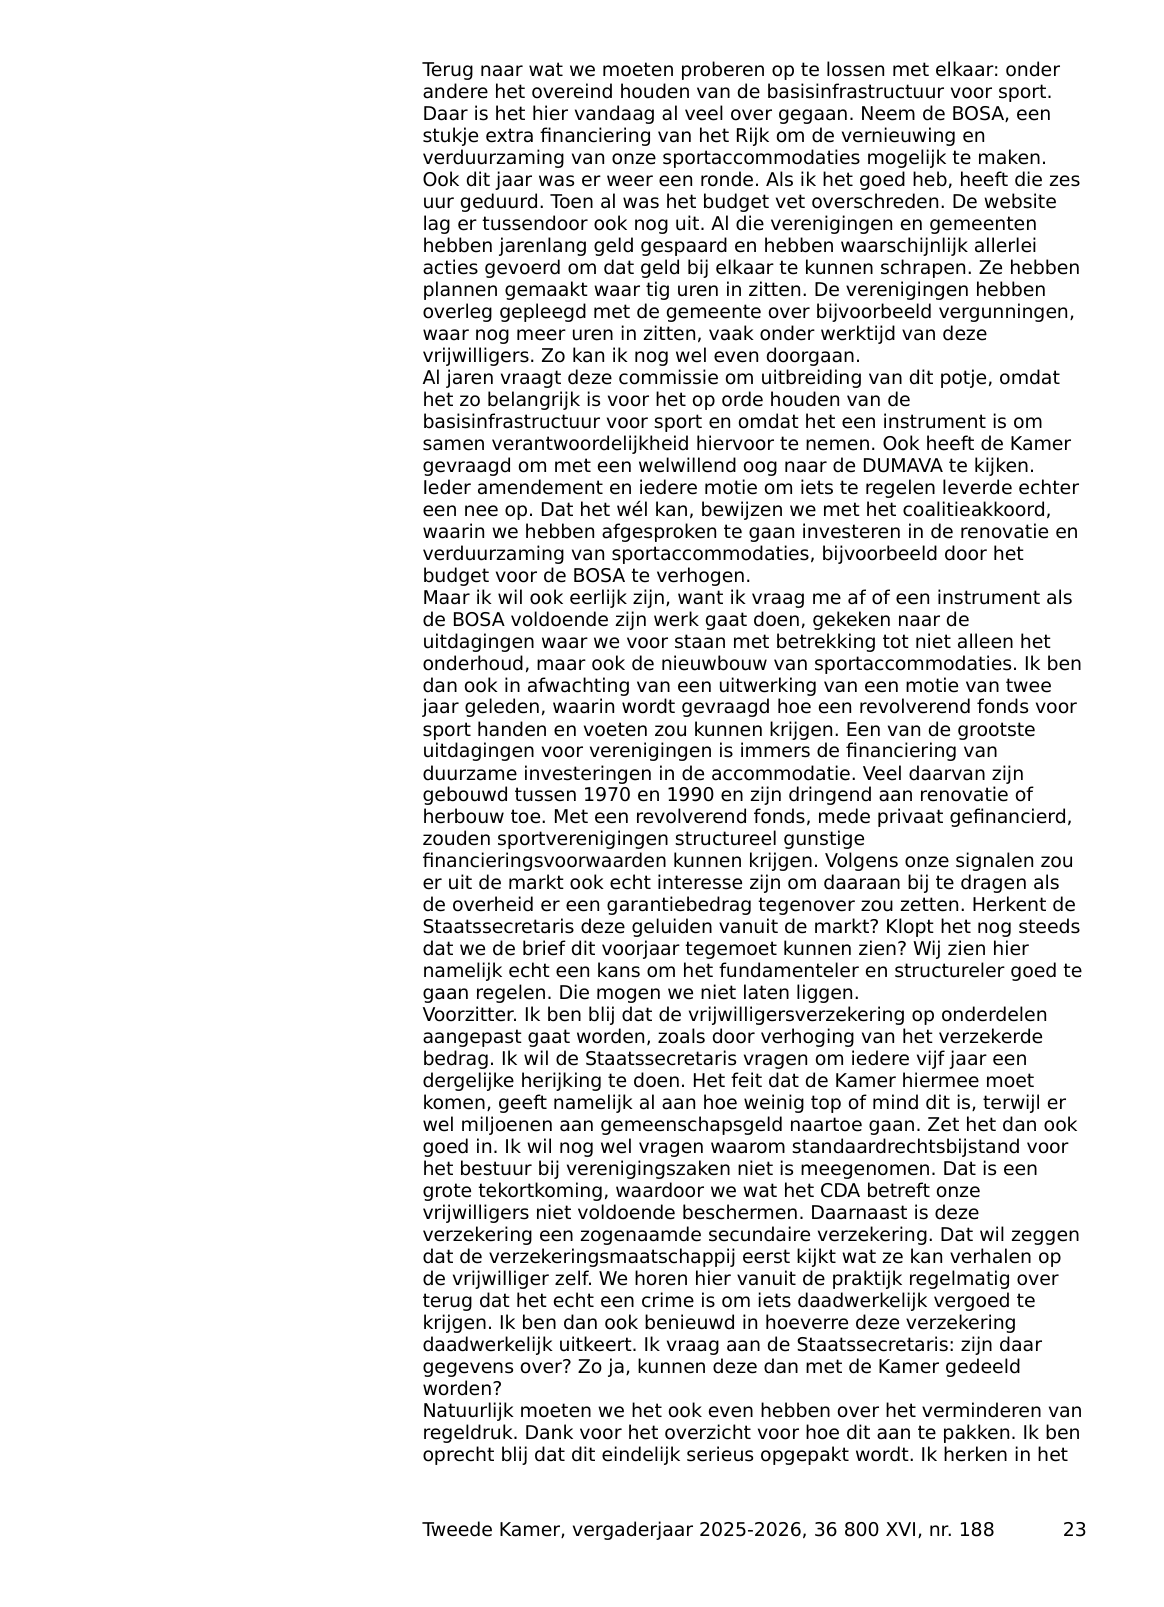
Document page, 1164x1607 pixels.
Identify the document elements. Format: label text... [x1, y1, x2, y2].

text Natuurlijk moeten we het ook even hebben over het verminderen van regeldruk. Dank voor het overzicht voor hoe dit aan te pakken. Ik ben oprecht blij dat dit eindelijk serieus opgepakt wordt. Ik herken in het [422, 1400, 1087, 1466]
text Al jaren vraagt deze commissie om uitbreiding van dit potje, omdat het zo belangrijk is voor het op orde houden van de basisinfrastructuur voor sport en omdat het een instrument is om samen verantwoordelijkheid hiervoor te nemen. Ook heeft de Kamer gevraagd om met een welwillend oog naar de DUMAVA te kijken. Ieder amendement en iedere motie om iets te regelen leverde echter een nee op. Dat het wél kan, bewijzen we met het coalitieakkoord, waarin we hebben afgesproken te gaan investeren in de renovatie en verduurzaming van sportaccommodaties, bijvoorbeeld door het budget voor de BOSA te verhogen. [422, 367, 1087, 587]
text Terug naar wat we moeten proberen op te lossen met elkaar: onder andere het overeind houden van de basisinfrastructuur voor sport. Daar is het hier vandaag al veel over gegaan. Neem de BOSA, een stukje extra financiering van het Rijk om de vernieuwing en verduurzaming van onze sportaccommodaties mogelijk te maken. Ook dit jaar was er weer een ronde. Als ik het goed heb, heeft die zes uur geduurd. Toen al was het budget vet overschreden. De website lag er tussendoor ook nog uit. Al die verenigingen en gemeenten hebben jarenlang geld gespaard en hebben waarschijnlijk allerlei acties gevoerd om dat geld bij elkaar te kunnen schrapen. Ze hebben plannen gemaakt waar tig uren in zitten. De verenigingen hebben overleg gepleegd met de gemeente over bijvoorbeeld vergunningen, waar nog meer uren in zitten, vaak onder werktijd van deze vrijwilligers. Zo kan ik nog wel even doorgaan. [422, 59, 1087, 367]
text Maar ik wil ook eerlijk zijn, want ik vraag me af of een instrument als de BOSA voldoende zijn werk gaat doen, gekeken naar de uitdagingen waar we voor staan met betrekking tot niet alleen het onderhoud, maar ook de nieuwbouw van sportaccommodaties. Ik ben dan ook in afwachting van een uitwerking van een motie van twee jaar geleden, waarin wordt gevraagd hoe een revolverend fonds voor sport handen en voeten zou kunnen krijgen. Een van de grootste uitdagingen voor verenigingen is immers de financiering van duurzame investeringen in de accommodatie. Veel daarvan zijn gebouwd tussen 1970 en 1990 en zijn dringend aan renovatie of herbouw toe. Met een revolverend fonds, mede privaat gefinancierd, zouden sportverenigingen structureel gunstige financieringsvoorwaarden kunnen krijgen. Volgens onze signalen zou er uit de markt ook echt interesse zijn om daaraan bij te dragen als de overheid er een garantiebedrag tegenover zou zetten. Herkent de Staatssecretaris deze geluiden vanuit de markt? Klopt het nog steeds dat we de brief dit voorjaar tegemoet kunnen zien? Wij zien hier namelijk echt een kans om het fundamenteler en structureler goed te gaan regelen. Die mogen we niet laten liggen. [422, 587, 1087, 1004]
text Voorzitter. Ik ben blij dat de vrijwilligersverzekering op onderdelen aangepast gaat worden, zoals door verhoging van het verzekerde bedrag. Ik wil de Staatssecretaris vragen om iedere vijf jaar een dergelijke herijking te doen. Het feit dat de Kamer hiermee moet komen, geeft namelijk al aan hoe weinig top of mind dit is, terwijl er wel miljoenen aan gemeenschapsgeld naartoe gaan. Zet het dan ook goed in. Ik wil nog wel vragen waarom standaardrechtsbijstand voor het bestuur bij verenigingszaken niet is meegenomen. Dat is een grote tekortkoming, waardoor we wat het CDA betreft onze vrijwilligers niet voldoende beschermen. Daarnaast is deze verzekering een zogenaamde secundaire verzekering. Dat wil zeggen dat de verzekeringsmaatschappij eerst kijkt wat ze kan verhalen op de vrijwilliger zelf. We horen hier vanuit de praktijk regelmatig over terug dat het echt een crime is om iets daadwerkelijk vergoed te krijgen. Ik ben dan ook benieuwd in hoeverre deze verzekering daadwerkelijk uitkeert. Ik vraag aan de Staatssecretaris: zijn daar gegevens over? Zo ja, kunnen deze dan met de Kamer gedeeld worden? [422, 1004, 1087, 1400]
